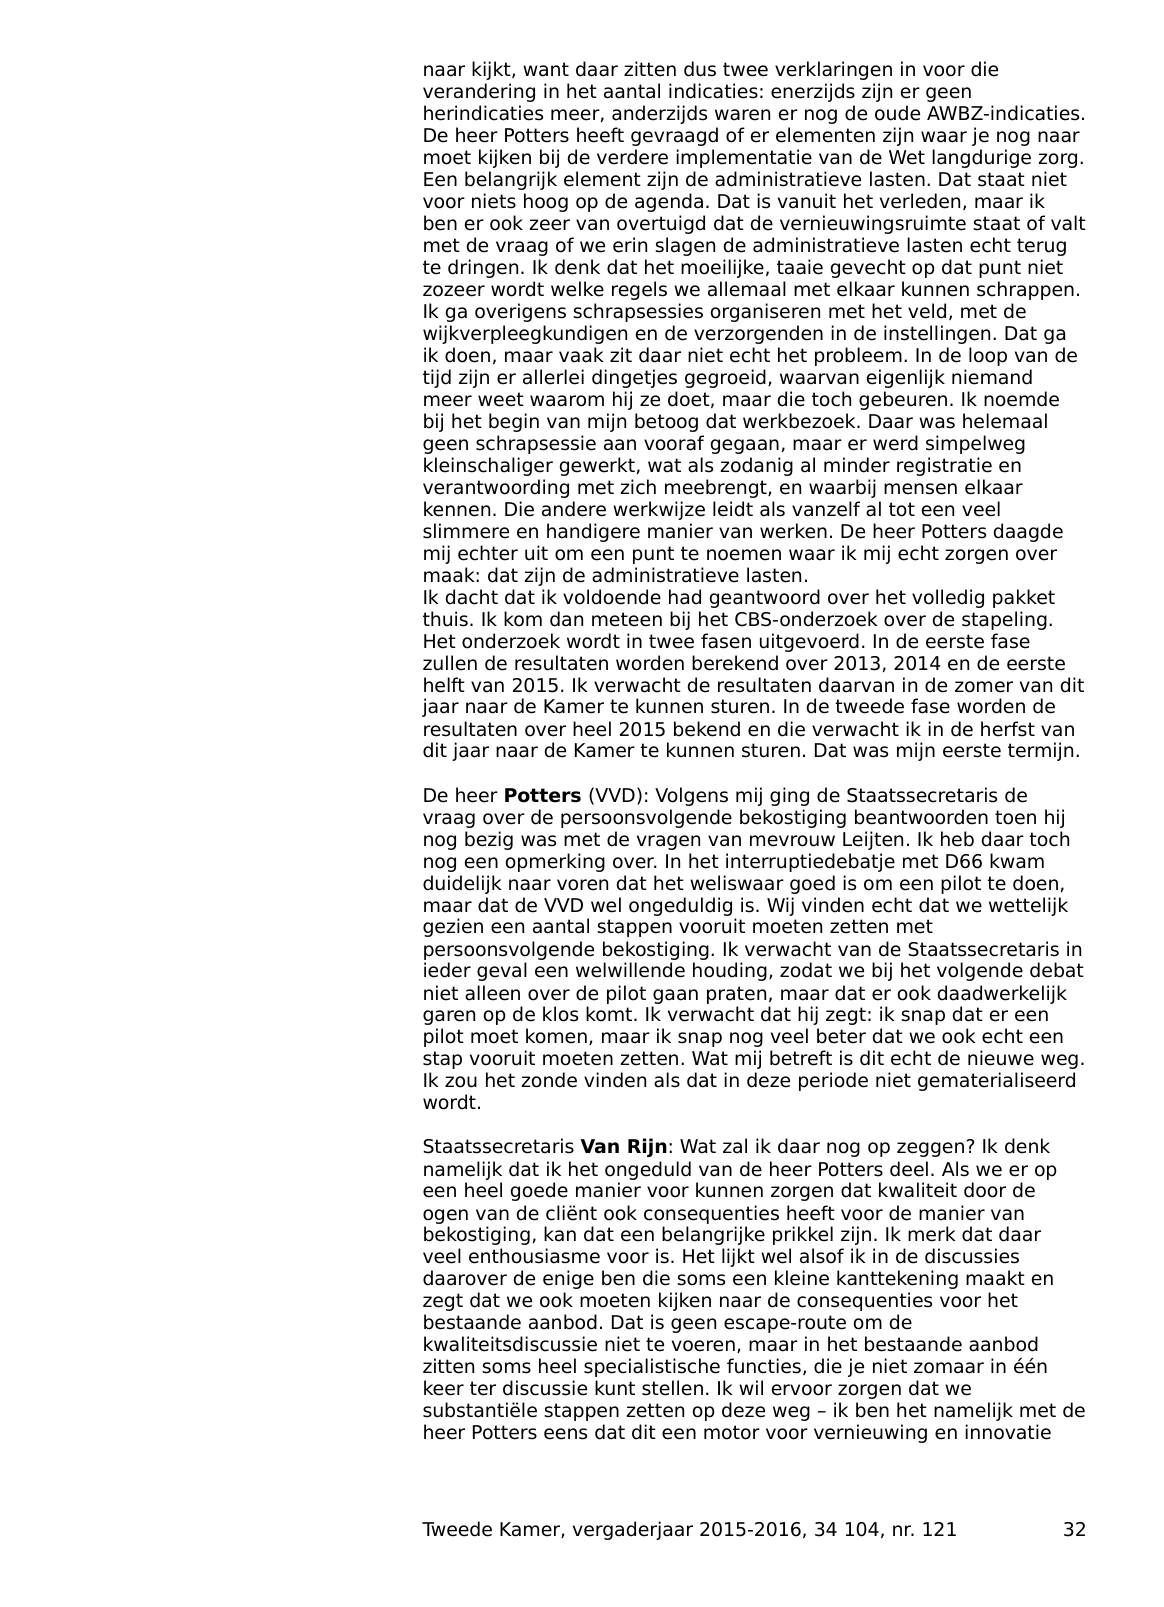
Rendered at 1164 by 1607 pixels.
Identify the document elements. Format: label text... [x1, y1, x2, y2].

text Ik dacht dat ik voldoende had geantwoord over het volledig pakket thuis. Ik kom dan meteen bij het CBS-onderzoek over de stapeling. Het onderzoek wordt in twee fasen uitgevoerd. In de eerste fase zullen de resultaten worden berekend over 2013, 2014 en de eerste helft van 2015. Ik verwacht de resultaten daarvan in de zomer van dit jaar naar de Kamer te kunnen sturen. In de tweede fase worden de resultaten over heel 2015 bekend en die verwacht ik in de herfst van dit jaar naar de Kamer te kunnen sturen. Dat was mijn eerste termijn. [422, 587, 1087, 762]
text Staatssecretaris Van Rijn: Wat zal ik daar nog op zeggen? Ik denk namelijk dat ik het ongeduld van de heer Potters deel. Als we er op een heel goede manier voor kunnen zorgen dat kwaliteit door de ogen van de cliënt ook consequenties heeft voor de manier van bekostiging, kan dat een belangrijke prikkel zijn. Ik merk dat daar veel enthousiasme voor is. Het lijkt wel alsof ik in de discussies daarover de enige ben die soms een kleine kanttekening maakt en zegt dat we ook moeten kijken naar de consequenties voor het bestaande aanbod. Dat is geen escape-route om de kwaliteitsdiscussie niet te voeren, maar in het bestaande aanbod zitten soms heel specialistische functies, die je niet zomaar in één keer ter discussie kunt stellen. Ik wil ervoor zorgen dat we substantiële stappen zetten op deze weg – ik ben het namelijk met de heer Potters eens dat dit een motor voor vernieuwing en innovatie [422, 1136, 1087, 1444]
text De heer Potters heeft gevraagd of er elementen zijn waar je nog naar moet kijken bij de verdere implementatie van de Wet langdurige zorg. Een belangrijk element zijn de administratieve lasten. Dat staat niet voor niets hoog op de agenda. Dat is vanuit het verleden, maar ik ben er ook zeer van overtuigd dat de vernieuwingsruimte staat of valt met de vraag of we erin slagen de administratieve lasten echt terug te dringen. Ik denk dat het moeilijke, taaie gevecht op dat punt niet zozeer wordt welke regels we allemaal met elkaar kunnen schrappen. Ik ga overigens schrapsessies organiseren met het veld, met de wijkverpleegkundigen en de verzorgenden in de instellingen. Dat ga ik doen, maar vaak zit daar niet echt het probleem. In de loop van de tijd zijn er allerlei dingetjes gegroeid, waarvan eigenlijk niemand meer weet waarom hij ze doet, maar die toch gebeuren. Ik noemde bij het begin van mijn betoog dat werkbezoek. Daar was helemaal geen schrapsessie aan vooraf gegaan, maar er werd simpelweg kleinschaliger gewerkt, wat als zodanig al minder registratie en verantwoording met zich meebrengt, en waarbij mensen elkaar kennen. Die andere werkwijze leidt als vanzelf al tot een veel slimmere en handigere manier van werken. De heer Potters daagde mij echter uit om een punt te noemen waar ik mij echt zorgen over maak: dat zijn de administratieve lasten. [422, 125, 1087, 587]
text De heer Potters (VVD): Volgens mij ging de Staatssecretaris de vraag over de persoonsvolgende bekostiging beantwoorden toen hij nog bezig was met de vragen van mevrouw Leijten. Ik heb daar toch nog een opmerking over. In het interruptiedebatje met D66 kwam duidelijk naar voren dat het weliswaar goed is om een pilot te doen, maar dat de VVD wel ongeduldig is. Wij vinden echt dat we wettelijk gezien een aantal stappen vooruit moeten zetten met persoonsvolgende bekostiging. Ik verwacht van de Staatssecretaris in ieder geval een welwillende houding, zodat we bij het volgende debat niet alleen over de pilot gaan praten, maar dat er ook daadwerkelijk garen op de klos komt. Ik verwacht dat hij zegt: ik snap dat er een pilot moet komen, maar ik snap nog veel beter dat we ook echt een stap vooruit moeten zetten. Wat mij betreft is dit echt de nieuwe weg. Ik zou het zonde vinden als dat in deze periode niet gematerialiseerd wordt. [422, 784, 1087, 1114]
text naar kijkt, want daar zitten dus twee verklaringen in voor die verandering in het aantal indicaties: enerzijds zijn er geen herindicaties meer, anderzijds waren er nog de oude AWBZ-indicaties. [422, 59, 1087, 125]
